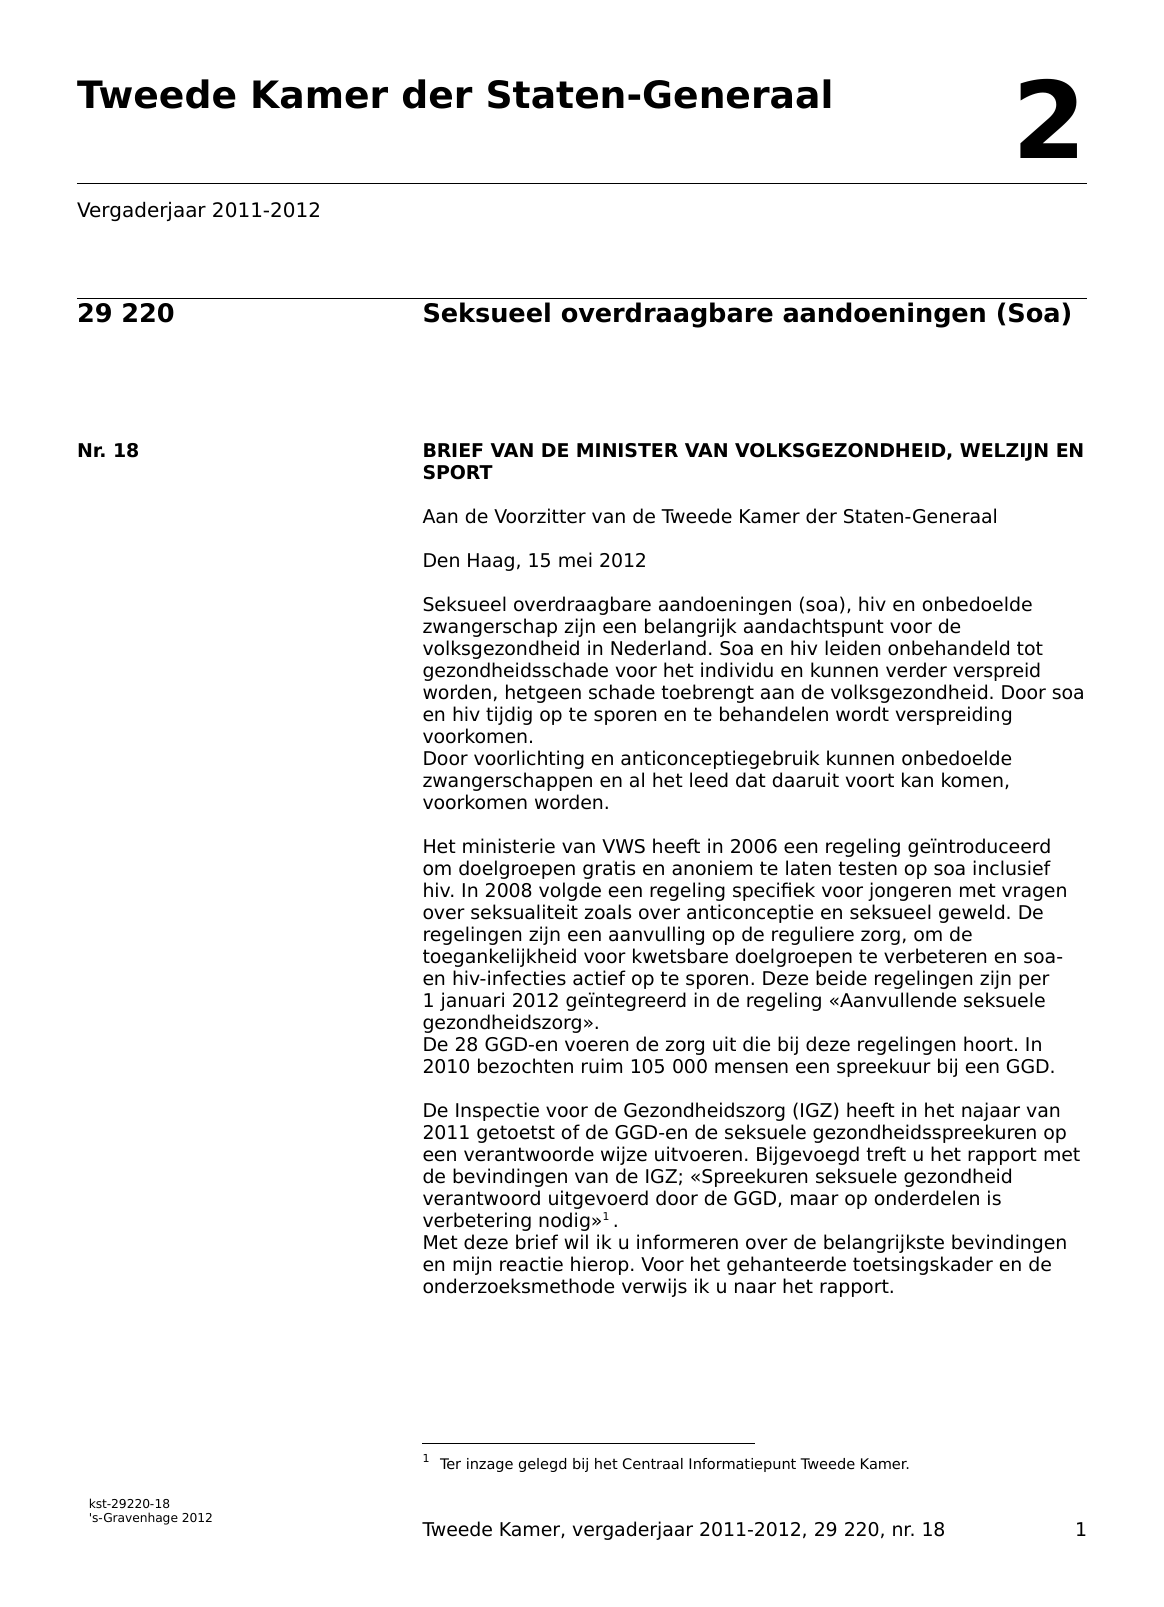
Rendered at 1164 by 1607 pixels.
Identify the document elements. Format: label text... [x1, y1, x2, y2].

text Het ministerie van VWS heeft in 2006 een regeling geïntroduceerd om doelgroepen gratis en anoniem te laten testen op soa inclusief hiv. In 2008 volgde een regeling specifiek voor jongeren met vragen over seksualiteit zoals over anticonceptie en seksueel geweld. De regelingen zijn een aanvulling op de reguliere zorg, om de toegankelijkheid voor kwetsbare doelgroepen te verbeteren en soa- en hiv-infecties actief op te sporen. Deze beide regelingen zijn per 1 januari 2012 geïntegreerd in de regeling «Aanvullende seksuele gezondheidszorg». [422, 836, 1087, 1034]
table_cell Vergaderjaar 2011-2012 [77, 184, 1087, 298]
text Ter inzage gelegd bij het Centraal Informatiepunt Tweede Kamer. [422, 1452, 1087, 1474]
table_header 2 [886, 59, 1087, 183]
subtitle 29 220 Seksueel overdraagbare aandoeningen (Soa) [77, 299, 1087, 329]
text Met deze brief wil ik u informeren over de belangrijkste bevindingen en mijn reactie hierop. Voor het gehanteerde toetsingskader en de onderzoeksmethode verwijs ik u naar het rapport. [422, 1232, 1087, 1298]
text Door voorlichting en anticonceptiegebruik kunnen onbedoelde zwangerschappen en al het leed dat daaruit voort kan komen, voorkomen worden. [422, 748, 1087, 814]
text Aan de Voorzitter van de Tweede Kamer der Staten-Generaal [422, 506, 1087, 528]
text kst-29220-18 [88, 1497, 323, 1511]
subtitle Nr. 18 BRIEF VAN DE MINISTER VAN VOLKSGEZONDHEID, WELZIJN EN SPORT [77, 440, 1087, 484]
text 's-Gravenhage 2012 [88, 1511, 323, 1525]
text De 28 GGD-en voeren de zorg uit die bij deze regelingen hoort. In 2010 bezochten ruim 105 000 mensen een spreekuur bij een GGD. [422, 1034, 1087, 1078]
text Den Haag, 15 mei 2012 [422, 550, 1087, 572]
text De Inspectie voor de Gezondheidszorg (IGZ) heeft in het najaar van 2011 getoetst of de GGD-en de seksuele gezondheidsspreekuren op een verantwoorde wijze uitvoeren. Bijgevoegd treft u het rapport met de bevindingen van de IGZ; «Spreekuren seksuele gezondheid verantwoord uitgevoerd door de GGD, maar op onderdelen is verbetering nodig». [422, 1100, 1087, 1232]
table_header Tweede Kamer der Staten-Generaal [77, 59, 886, 183]
text Seksueel overdraagbare aandoeningen (soa), hiv en onbedoelde zwangerschap zijn een belangrijk aandachtspunt voor de volksgezondheid in Nederland. Soa en hiv leiden onbehandeld tot gezondheidsschade voor het individu en kunnen verder verspreid worden, hetgeen schade toebrengt aan de volksgezondheid. Door soa en hiv tijdig op te sporen en te behandelen wordt verspreiding voorkomen. [422, 594, 1087, 748]
